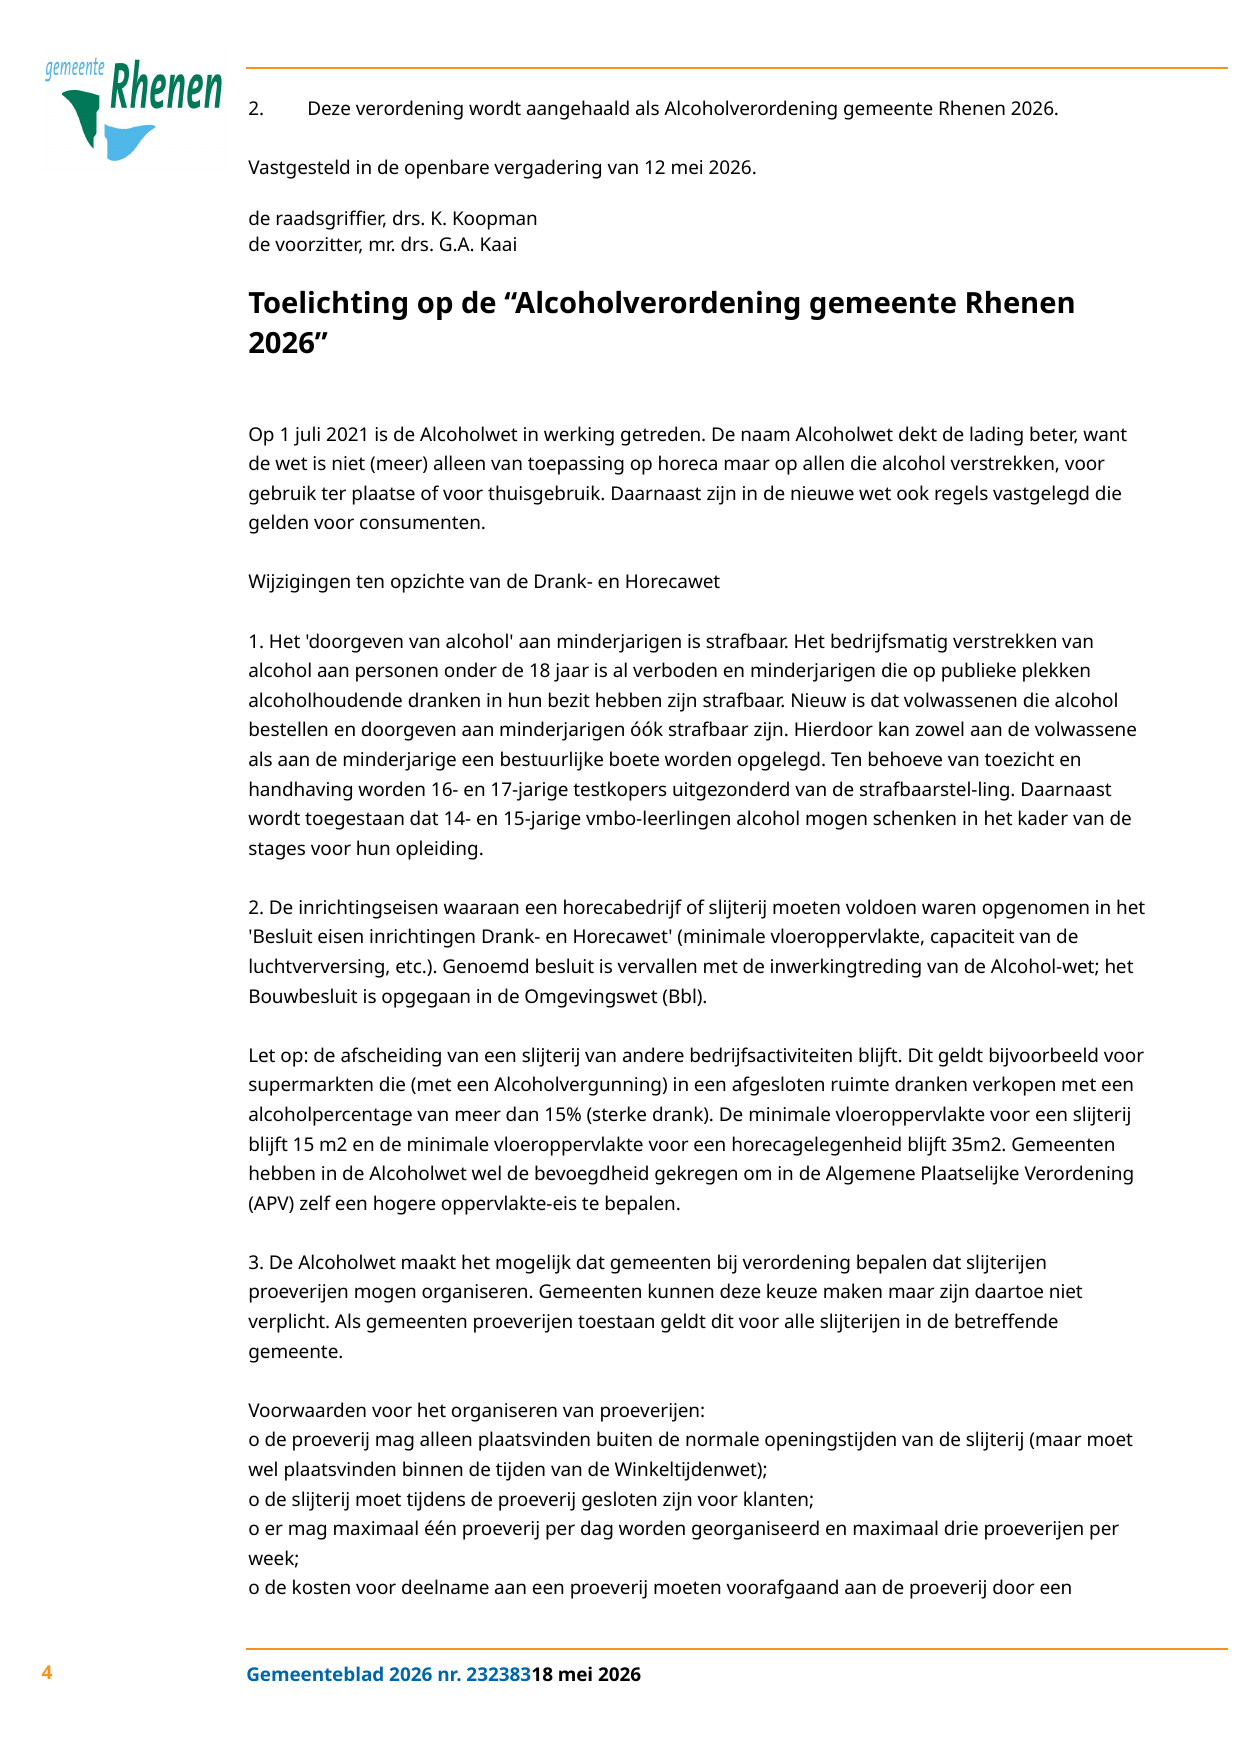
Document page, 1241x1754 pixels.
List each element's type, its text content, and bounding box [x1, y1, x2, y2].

text o er mag maximaal één proeverij per dag worden georganiseerd en maximaal drie proeverijen per week; [248, 1515, 1152, 1571]
list Deze verordening wordt aangehaald als Alcoholverordening gemeente Rhenen 2026. [248, 95, 1152, 121]
text Let op: de afscheiding van een slijterij van andere bedrijfsactiviteiten blijft. Dit geldt bijvoorbeeld voor supermarkten die (met een Alcoholvergunning) in een afgesloten ruimte dranken verkopen met een alcoholpercentage van meer dan 15% (sterke drank). De minimale vloeroppervlakte voor een slijterij blijft 15 m2 en de minimale vloeroppervlakte voor een horecagelegenheid blijft 35m2. Gemeenten hebben in de Alcoholwet wel de bevoegdheid gekregen om in de Algemene Plaatselijke Verordening (APV) zelf een hogere oppervlakte-eis te bepalen. [248, 1042, 1152, 1216]
picture [41, 47, 231, 172]
text 2. De inrichtingseisen waaraan een horecabedrijf of slijterij moeten voldoen waren opgenomen in het 'Besluit eisen inrichtingen Drank- en Horecawet' (minimale vloeroppervlakte, capaciteit van de luchtverversing, etc.). Genoemd besluit is vervallen met de inwerkingtreding van de Alcohol-wet; het Bouwbesluit is opgegaan in de Omgevingswet (Bbl). [248, 894, 1152, 1008]
text 1. Het 'doorgeven van alcohol' aan minderjarigen is strafbaar. Het bedrijfsmatig verstrekken van alcohol aan personen onder de 18 jaar is al verboden en minderjarigen die op publieke plekken alcoholhoudende dranken in hun bezit hebben zijn strafbaar. Nieuw is dat volwassenen die alcohol bestellen en doorgeven aan minderjarigen óók strafbaar zijn. Hierdoor kan zowel aan de volwassene als aan de minderjarige een bestuurlijke boete worden opgelegd. Ten behoeve van toezicht en handhaving worden 16- en 17-jarige testkopers uitgezonderd van de strafbaarstel-ling. Daarnaast wordt toegestaan dat 14- en 15-jarige vmbo-leerlingen alcohol mogen schenken in het kader van de stages voor hun opleiding. [248, 628, 1152, 861]
text Op 1 juli 2021 is de Alcoholwet in werking getreden. De naam Alcoholwet dekt de lading beter, want de wet is niet (meer) alleen van toepassing op horeca maar op allen die alcohol verstrekken, voor gebruik ter plaatse of voor thuisgebruik. Daarnaast zijn in de nieuwe wet ook regels vastgelegd die gelden voor consumenten. [248, 421, 1152, 535]
text 3. De Alcoholwet maakt het mogelijk dat gemeenten bij verordening bepalen dat slijterijen proeverijen mogen organiseren. Gemeenten kunnen deze keuze maken maar zijn daartoe niet verplicht. Als gemeenten proeverijen toestaan geldt dit voor alle slijterijen in de betreffende gemeente. [248, 1249, 1152, 1363]
text Voorwaarden voor het organiseren van proeverijen: [248, 1397, 1152, 1423]
text o de kosten voor deelname aan een proeverij moeten voorafgaand aan de proeverij door een [248, 1574, 1152, 1600]
text Wijzigingen ten opzichte van de Drank- en Horecawet [248, 569, 1152, 594]
text Toelichting op de “Alcoholverordening gemeente Rhenen 2026” [248, 283, 1152, 362]
text o de proeverij mag alleen plaatsvinden buiten de normale openingstijden van de slijterij (maar moet wel plaatsvinden binnen de tijden van de Winkeltijdenwet); [248, 1427, 1152, 1482]
text Vastgesteld in de openbare vergadering van 12 mei 2026. [248, 154, 1152, 180]
text de voorzitter, mr. drs. G.A. Kaai [248, 231, 1152, 257]
text o de slijterij moet tijdens de proeverij gesloten zijn voor klanten; [248, 1486, 1152, 1511]
text de raadsgriffier, drs. K. Koopman [248, 205, 1152, 231]
